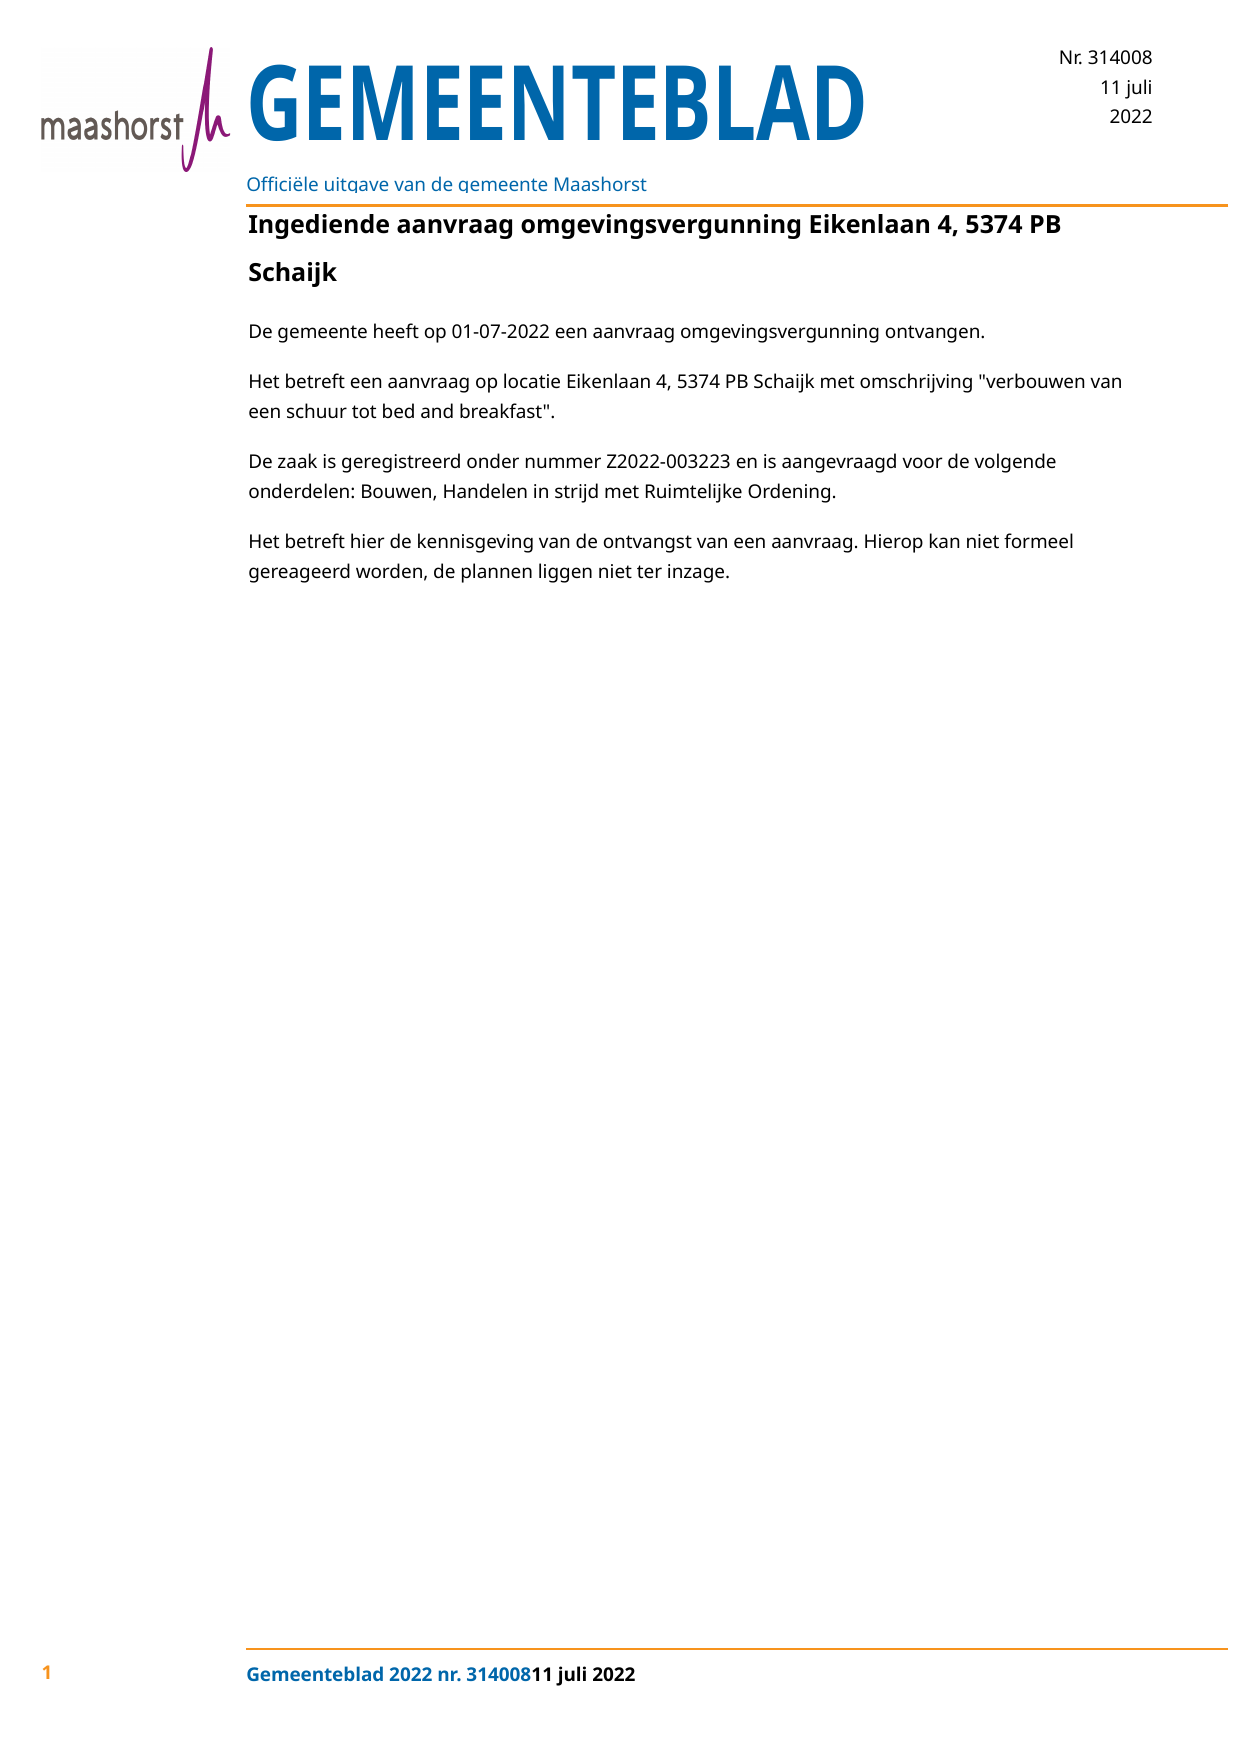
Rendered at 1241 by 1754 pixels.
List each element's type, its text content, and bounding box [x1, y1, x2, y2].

text Ingediende aanvraag omgevingsvergunning Eikenlaan 4, 5374 PB Schaijk [248, 207, 1152, 288]
text Het betreft hier de kennisgeving van de ontvangst van een aanvraag. Hierop kan niet formeel gereageerd worden, de plannen liggen niet ter inzage. [248, 528, 1152, 584]
text De zaak is geregistreerd onder nummer Z2022-003223 en is aangevraagd voor de volgende onderdelen: Bouwen, Handelen in strijd met Ruimtelijke Ordening. [248, 448, 1152, 504]
text De gemeente heeft op 01-07-2022 een aanvraag omgevingsvergunning ontvangen. [248, 318, 1152, 344]
text Het betreft een aanvraag op locatie Eikenlaan 4, 5374 PB Schaijk met omschrijving "verbouwen van een schuur tot bed and breakfast". [248, 368, 1152, 424]
picture [41, 47, 231, 172]
